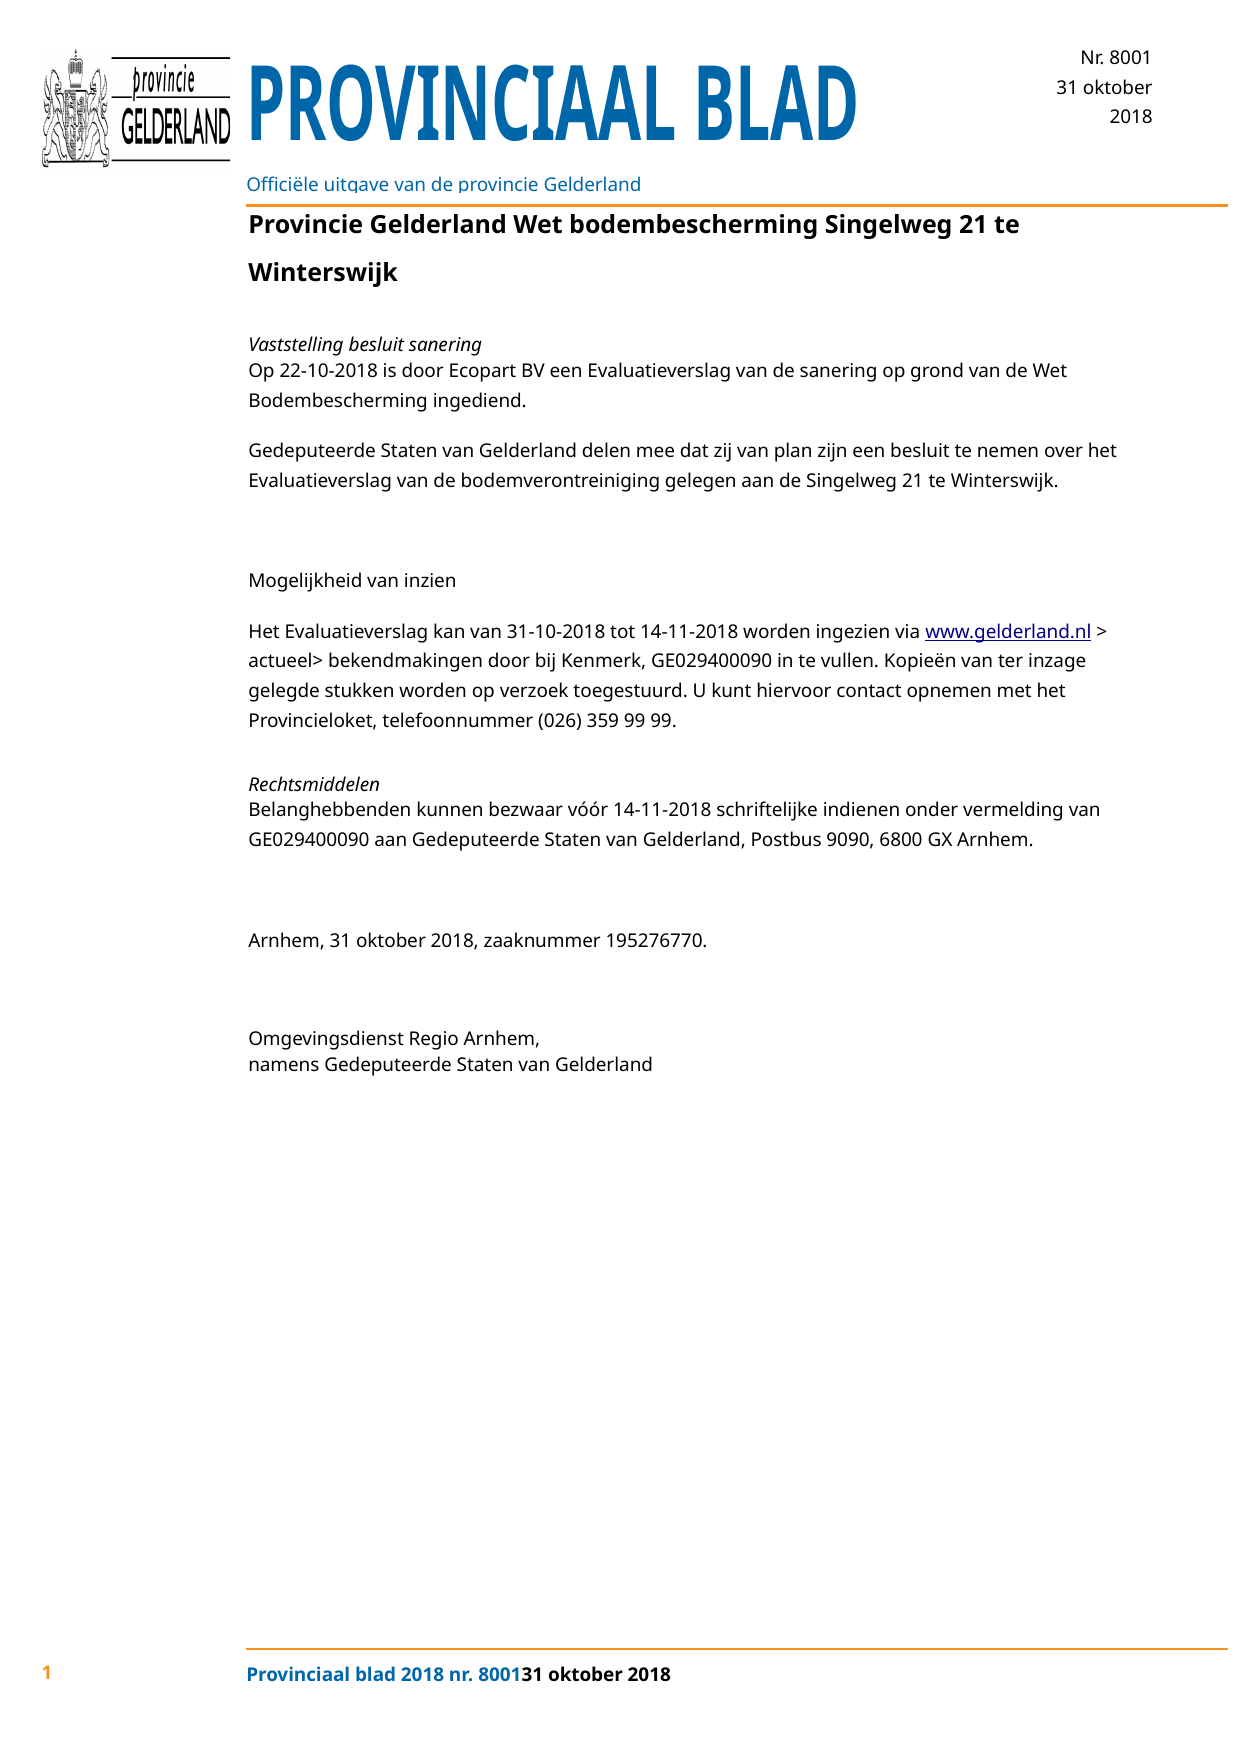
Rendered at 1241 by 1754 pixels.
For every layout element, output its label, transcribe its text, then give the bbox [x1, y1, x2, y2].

text Het Evaluatieverslag kan van 31-10-2018 tot 14-11-2018 worden ingezien via www.gelderland.nl > actueel> bekendmakingen door bij Kenmerk, GE029400090 in te vullen. Kopieën van ter inzage gelegde stukken worden op verzoek toegestuurd. U kunt hiervoor contact opnemen met het Provincieloket, telefoonnummer (026) 359 99 99. [248, 618, 1152, 732]
text Omgevingsdienst Regio Arnhem, [248, 1025, 1152, 1051]
text Provincie Gelderland Wet bodembescherming Singelweg 21 te Winterswijk [248, 207, 1152, 288]
text Belanghebbenden kunnen bezwaar vóór 14-11-2018 schriftelijke indienen onder vermelding van GE029400090 aan Gedeputeerde Staten van Gelderland, Postbus 9090, 6800 GX Arnhem. [248, 796, 1152, 852]
text Arnhem, 31 oktober 2018, zaaknummer 195276770. [248, 927, 1152, 953]
text Rechtsmiddelen [248, 771, 1152, 796]
picture [41, 47, 231, 172]
text Vaststelling besluit sanering [248, 331, 1152, 357]
text Gedeputeerde Staten van Gelderland delen mee dat zij van plan zijn een besluit te nemen over het Evaluatieverslag van de bodemverontreiniging gelegen aan de Singelweg 21 te Winterswijk. [248, 437, 1152, 492]
text Mogelijkheid van inzien [248, 568, 1152, 593]
text namens Gedeputeerde Staten van Gelderland [248, 1051, 1152, 1077]
text Op 22-10-2018 is door Ecopart BV een Evaluatieverslag van de sanering op grond van de Wet Bodembescherming ingediend. [248, 357, 1152, 412]
